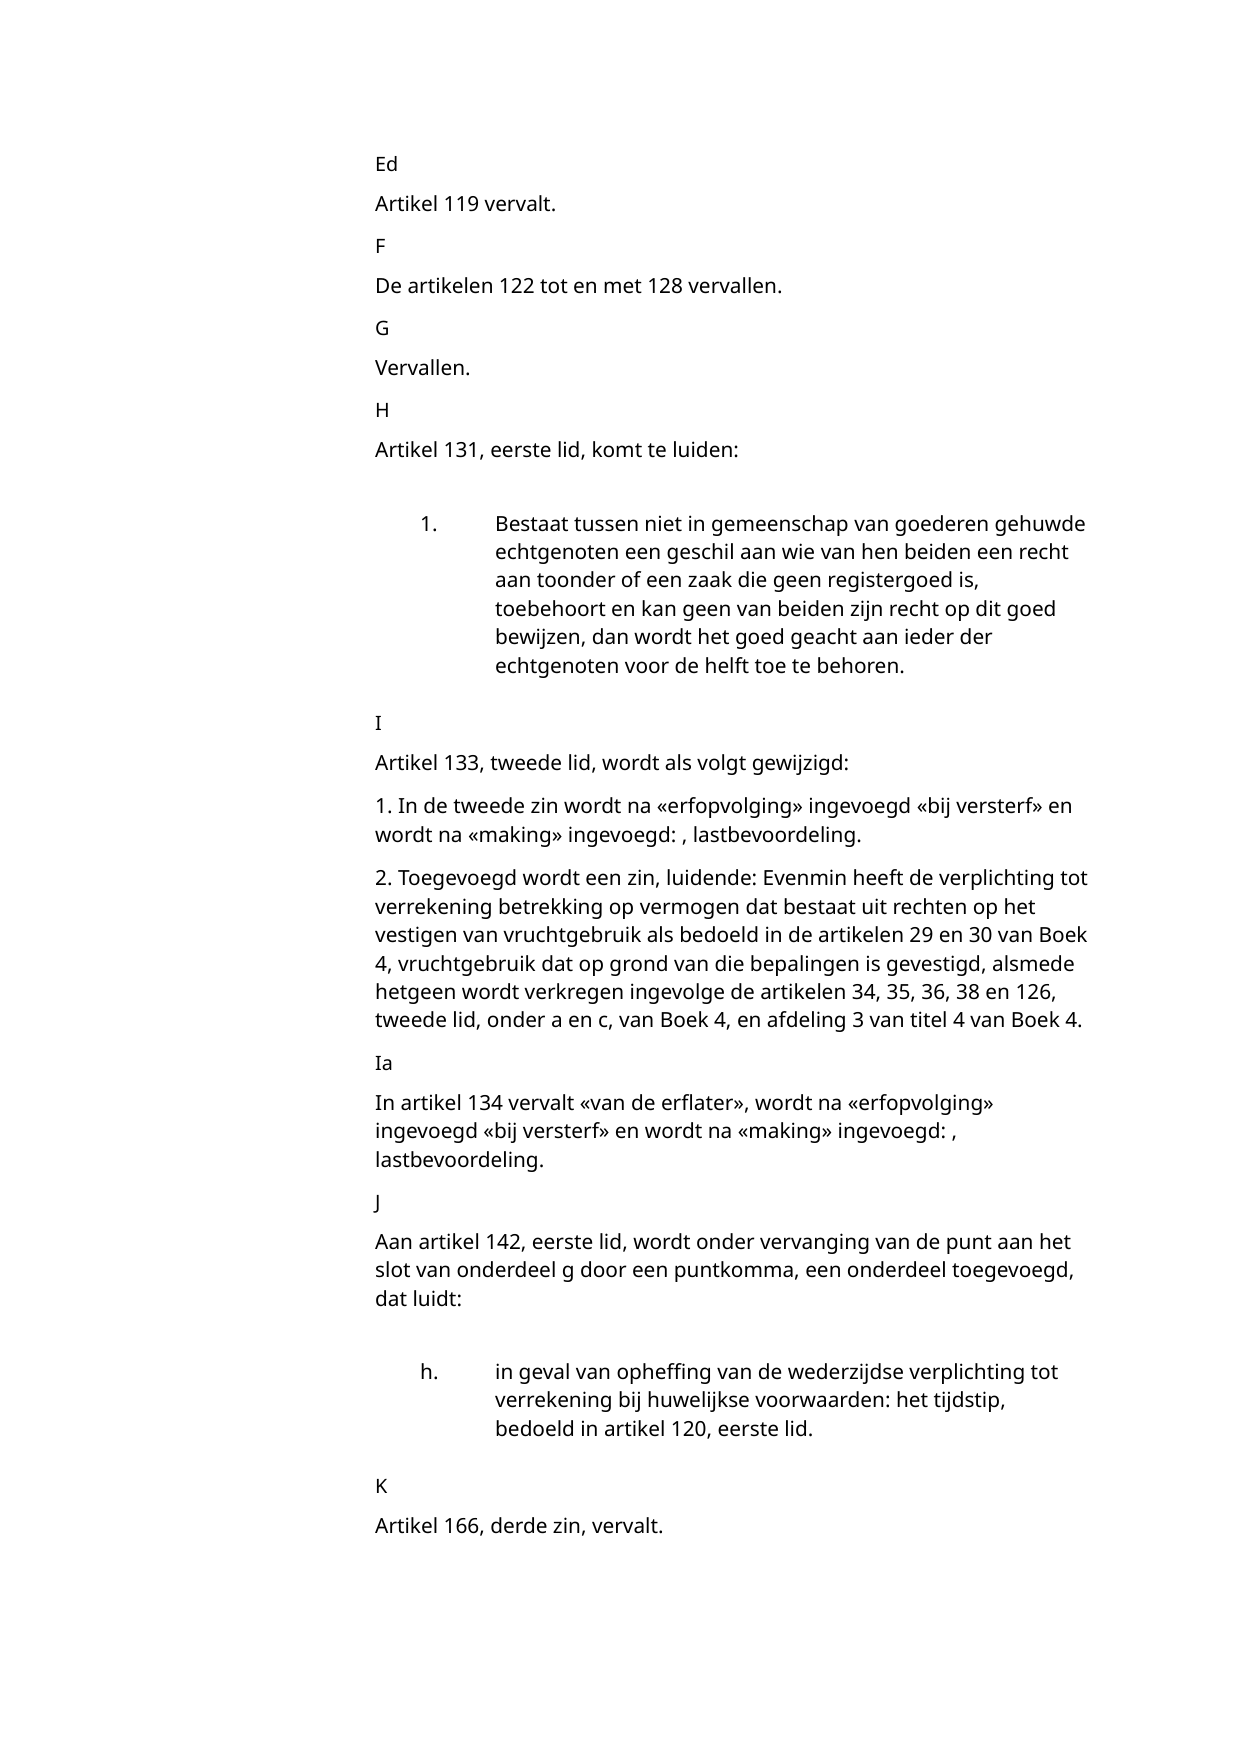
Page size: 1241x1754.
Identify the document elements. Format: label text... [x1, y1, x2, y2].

text G [375, 314, 1090, 341]
text F [375, 232, 1090, 259]
text In artikel 134 vervalt «van de erflater», wordt na «erfopvolging» ingevoegd «bij versterf» en wordt na «making» ingevoegd: , lastbevoordeling. [375, 1088, 1090, 1173]
text I [375, 709, 1090, 736]
text Artikel 119 vervalt. [375, 189, 1090, 217]
text K [375, 1472, 1090, 1499]
text J [375, 1188, 1090, 1215]
list Bestaat tussen niet in gemeenschap van goederen gehuwde echtgenoten een geschil aan wie van hen beiden een recht aan toonder of een zaak die geen registergoed is, toebehoort en kan geen van beiden zijn recht op dit goed bewijzen, dan wordt het goed geacht aan ieder der echtgenoten voor de helft toe te behoren. [420, 509, 1090, 679]
text H [375, 397, 1090, 423]
text Ia [375, 1049, 1090, 1076]
text De artikelen 122 tot en met 128 vervallen. [375, 271, 1090, 299]
text 1. In de tweede zin wordt na «erfopvolging» ingevoegd «bij versterf» en wordt na «making» ingevoegd: , lastbevoordeling. [375, 792, 1090, 848]
text Vervallen. [375, 353, 1090, 382]
text Artikel 166, derde zin, vervalt. [375, 1511, 1090, 1540]
list in geval van opheffing van de wederzijdse verplichting tot verrekening bij huwelijkse voorwaarden: het tijdstip, bedoeld in artikel 120, eerste lid. [420, 1357, 1090, 1442]
text Ed [375, 150, 1090, 177]
text Artikel 133, tweede lid, wordt als volgt gewijzigd: [375, 748, 1090, 777]
text Artikel 131, eerste lid, komt te luiden: [375, 435, 1090, 464]
text 2. Toegevoegd wordt een zin, luidende: Evenmin heeft de verplichting tot verrekening betrekking op vermogen dat bestaat uit rechten op het vestigen van vruchtgebruik als bedoeld in de artikelen 29 en 30 van Boek 4, vruchtgebruik dat op grond van die bepalingen is gevestigd, alsmede hetgeen wordt verkregen ingevolge de artikelen 34, 35, 36, 38 en 126, tweede lid, onder a en c, van Boek 4, en afdeling 3 van titel 4 van Boek 4. [375, 863, 1090, 1034]
text Aan artikel 142, eerste lid, wordt onder vervanging van de punt aan het slot van onderdeel g door een puntkomma, een onderdeel toegevoegd, dat luidt: [375, 1227, 1090, 1312]
